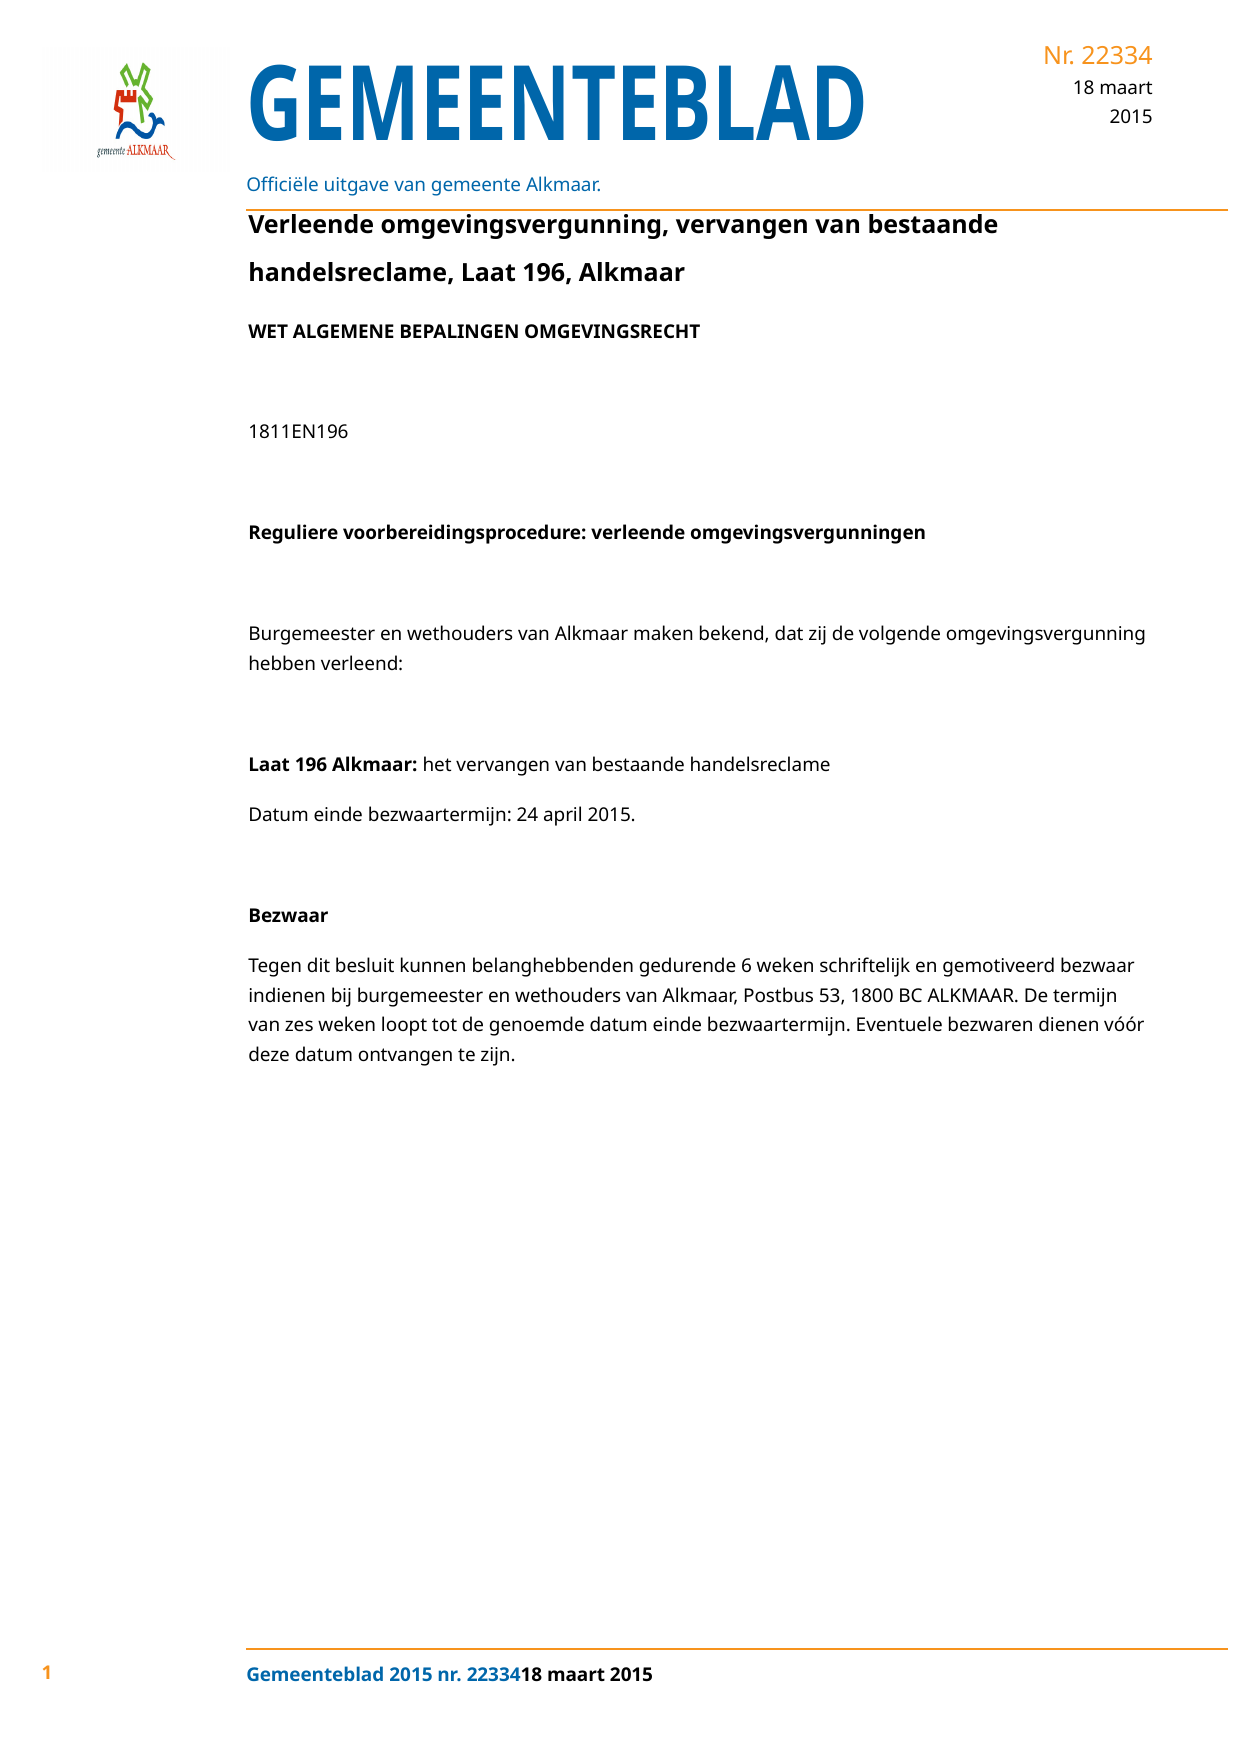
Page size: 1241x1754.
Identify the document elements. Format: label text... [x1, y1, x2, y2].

text Laat 196 Alkmaar: het vervangen van bestaande handelsreclame [248, 751, 1152, 777]
text WET ALGEMENE BEPALINGEN OMGEVINGSRECHT [248, 318, 1152, 344]
text 1811EN196 [248, 419, 1152, 444]
text Reguliere voorbereidingsprocedure: verleende omgevingsvergunningen [248, 519, 1152, 545]
picture [41, 47, 231, 172]
text Bezwaar [248, 902, 1152, 928]
text Verleende omgevingsvergunning, vervangen van bestaande handelsreclame, Laat 196, Alkmaar [248, 211, 1152, 288]
text Datum einde bezwaartermijn: 24 april 2015. [248, 801, 1152, 827]
text Burgemeester en wethouders van Alkmaar maken bekend, dat zij de volgende omgevingsvergunning hebben verleend: [248, 620, 1152, 676]
text Tegen dit besluit kunnen belanghebbenden gedurende 6 weken schriftelijk en gemotiveerd bezwaar indienen bij burgemeester en wethouders van Alkmaar, Postbus 53, 1800 BC ALKMAAR. De termijn van zes weken loopt tot de genoemde datum einde bezwaartermijn. Eventuele bezwaren dienen vóór deze datum ontvangen te zijn. [248, 952, 1152, 1067]
